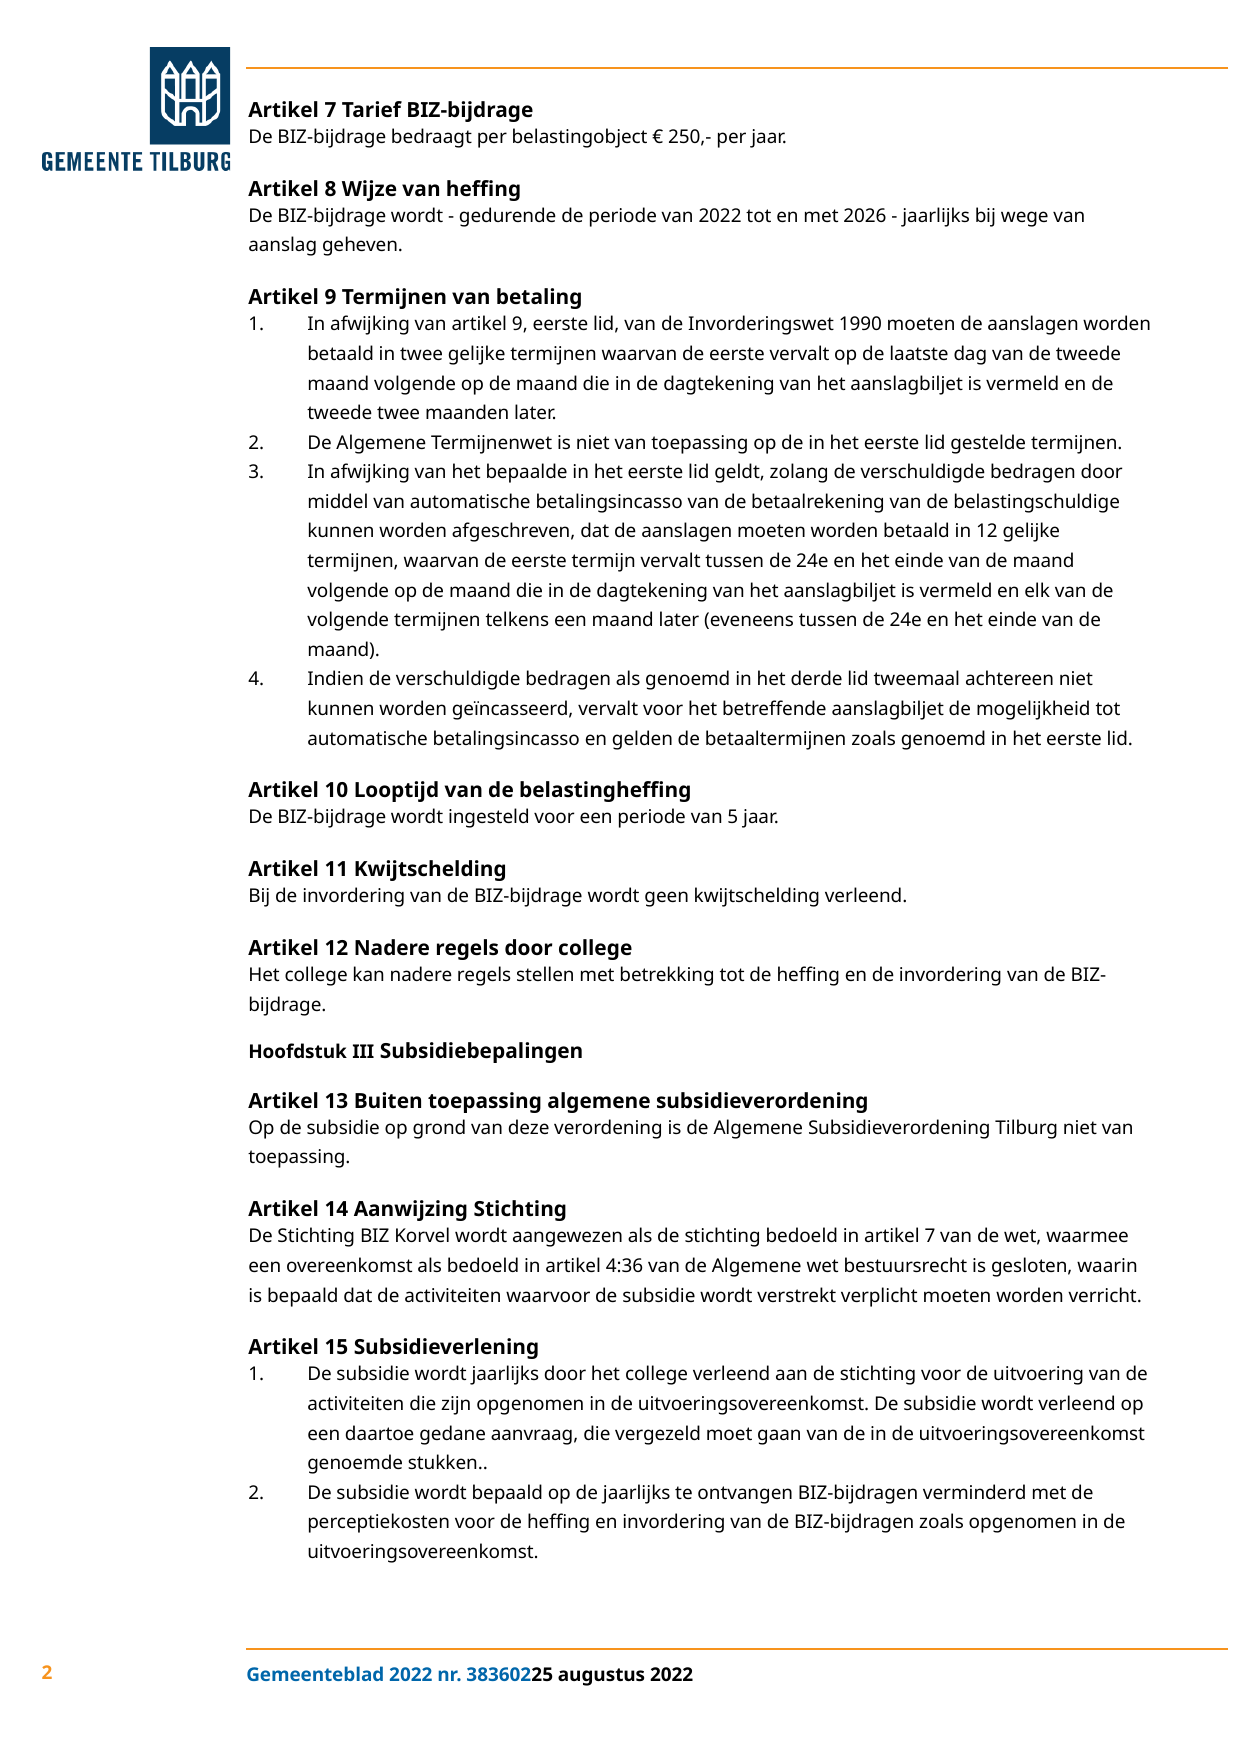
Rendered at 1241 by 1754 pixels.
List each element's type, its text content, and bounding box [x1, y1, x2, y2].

text De BIZ-bijdrage wordt - gedurende de periode van 2022 tot en met 2026 - jaarlijks bij wege van aanslag geheven. [248, 202, 1152, 257]
text Artikel 9 Termijnen van betaling [248, 282, 1152, 311]
list Indien de verschuldigde bedragen als genoemd in het derde lid tweemaal achtereen niet kunnen worden geïncasseerd, vervalt voor het betreffende aanslagbiljet de mogelijkheid tot automatische betalingsincasso en gelden de betaaltermijnen zoals genoemd in het eerste lid. [248, 666, 1152, 750]
text Artikel 8 Wijze van heffing [248, 174, 1152, 202]
text Bij de invordering van de BIZ-bijdrage wordt geen kwijtschelding verleend. [248, 882, 1152, 908]
text Op de subsidie op grond van deze verordening is de Algemene Subsidieverordening Tilburg niet van toepassing. [248, 1114, 1152, 1169]
text Artikel 12 Nadere regels door college [248, 933, 1152, 961]
text Artikel 13 Buiten toepassing algemene subsidieverordening [248, 1086, 1152, 1114]
list De Algemene Termijnenwet is niet van toepassing op de in het eerste lid gestelde termijnen. [248, 429, 1152, 454]
text De BIZ-bijdrage wordt ingesteld voor een periode van 5 jaar. [248, 803, 1152, 829]
list De subsidie wordt bepaald op de jaarlijks te ontvangen BIZ-bijdragen verminderd met de perceptiekosten voor de heffing en invordering van de BIZ-bijdragen zoals opgenomen in de uitvoeringsovereenkomst. [248, 1479, 1152, 1564]
text Het college kan nadere regels stellen met betrekking tot de heffing en de invordering van de BIZ-bijdrage. [248, 961, 1152, 1017]
picture [41, 47, 231, 172]
text Artikel 10 Looptijd van de belastingheffing [248, 775, 1152, 803]
list De subsidie wordt jaarlijks door het college verleend aan de stichting voor de uitvoering van de activiteiten die zijn opgenomen in de uitvoeringsovereenkomst. De subsidie wordt verleend op een daartoe gedane aanvraag, die vergezeld moet gaan van de in de uitvoeringsovereenkomst genoemde stukken.. [248, 1361, 1152, 1475]
text De BIZ-bijdrage bedraagt per belastingobject € 250,- per jaar. [248, 123, 1152, 149]
text Artikel 7 Tarief BIZ-bijdrage [248, 95, 1152, 123]
list In afwijking van het bepaalde in het eerste lid geldt, zolang de verschuldigde bedragen door middel van automatische betalingsincasso van de betaalrekening van de belastingschuldige kunnen worden afgeschreven, dat de aanslagen moeten worden betaald in 12 gelijke termijnen, waarvan de eerste termijn vervalt tussen de 24e en het einde van de maand volgende op de maand die in de dagtekening van het aanslagbiljet is vermeld en elk van de volgende termijnen telkens een maand later (eveneens tussen de 24e en het einde van de maand). [248, 458, 1152, 662]
list In afwijking van artikel 9, eerste lid, van de Invorderingswet 1990 moeten de aanslagen worden betaald in twee gelijke termijnen waarvan de eerste vervalt op de laatste dag van de tweede maand volgende op de maand die in de dagtekening van het aanslagbiljet is vermeld en de tweede twee maanden later. [248, 311, 1152, 425]
text Artikel 11 Kwijtschelding [248, 854, 1152, 882]
text Artikel 14 Aanwijzing Stichting [248, 1194, 1152, 1223]
text De Stichting BIZ Korvel wordt aangewezen als de stichting bedoeld in artikel 7 van de wet, waarmee een overeenkomst als bedoeld in artikel 4:36 van de Algemene wet bestuursrecht is gesloten, waarin is bepaald dat de activiteiten waarvoor de subsidie wordt verstrekt verplicht moeten worden verricht. [248, 1223, 1152, 1307]
text Artikel 15 Subsidieverlening [248, 1332, 1152, 1361]
text Hoofdstuk III Subsidiebepalingen [248, 1036, 1152, 1065]
